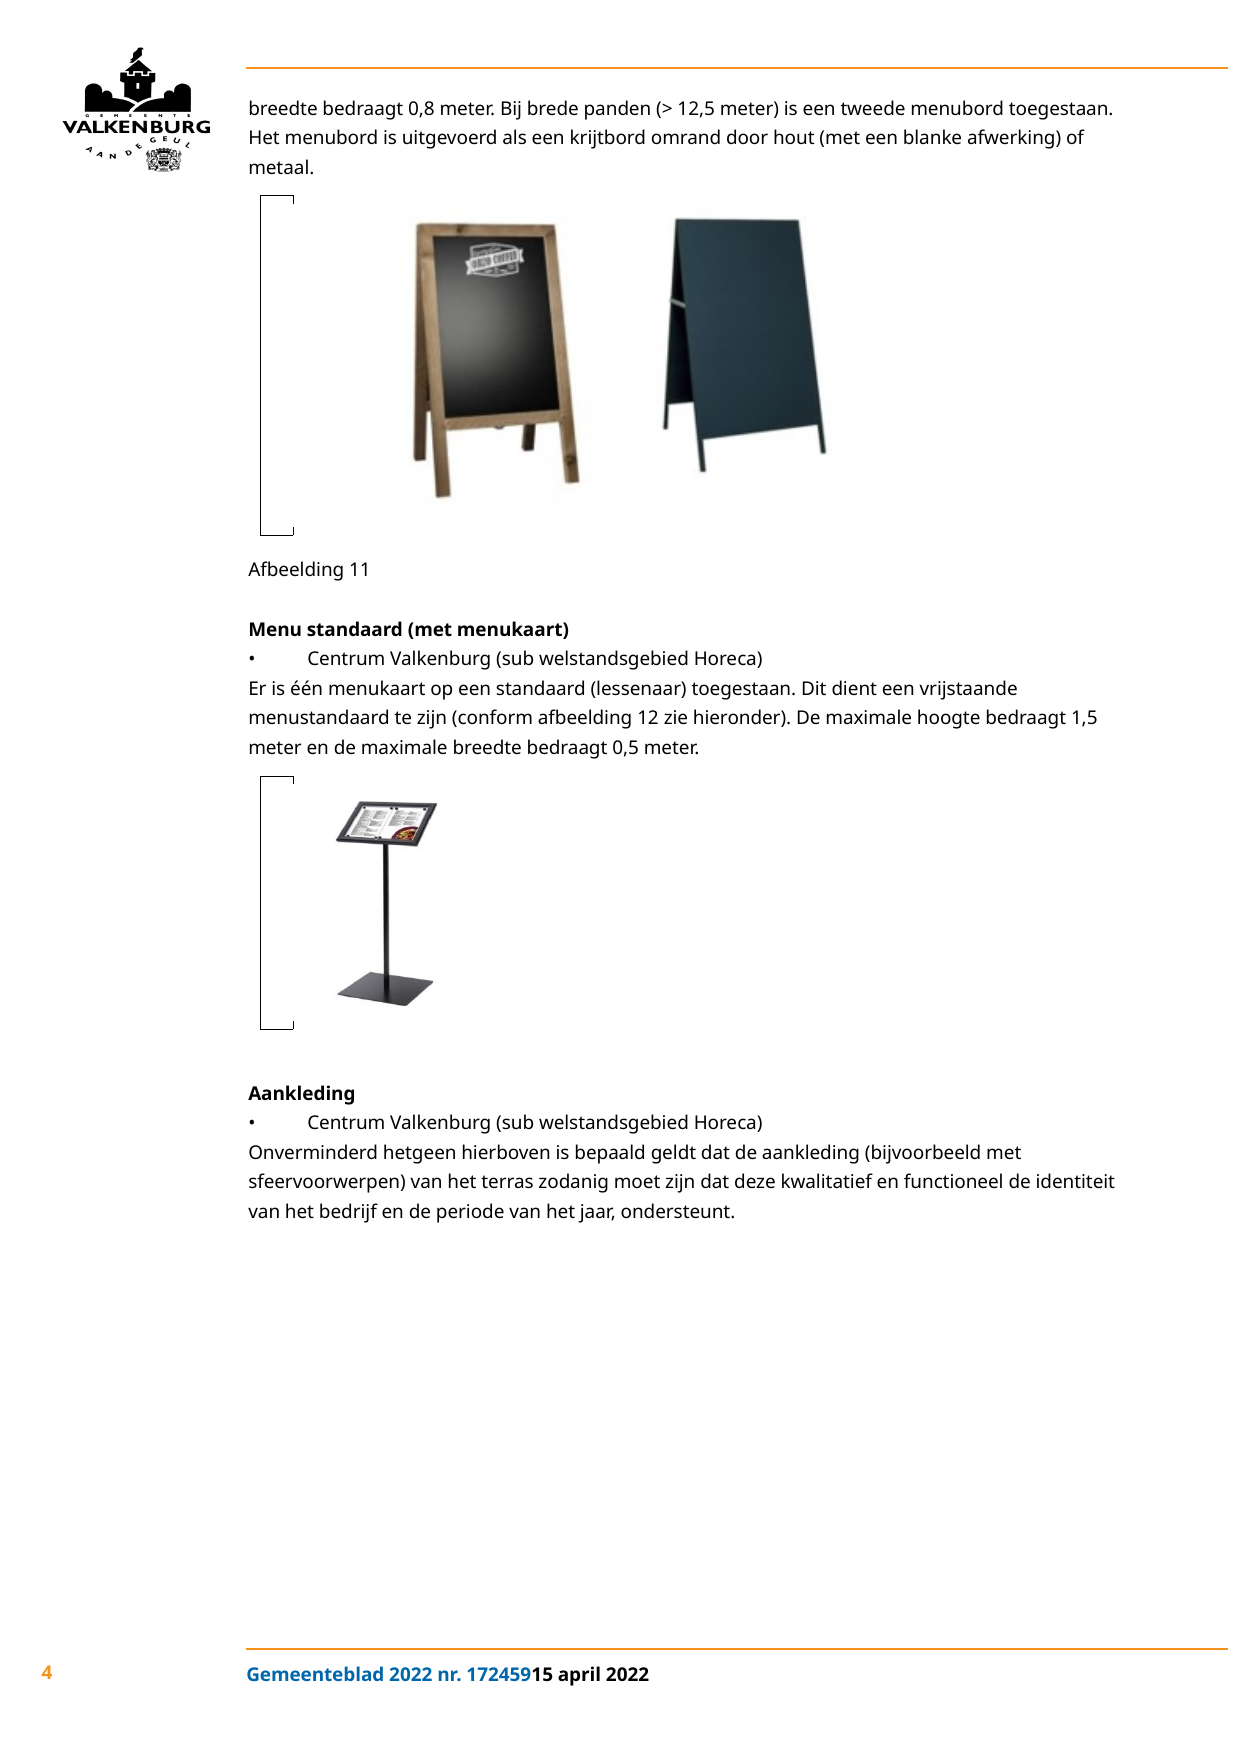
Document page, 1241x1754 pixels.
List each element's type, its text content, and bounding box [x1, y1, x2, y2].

text Afbeelding 11 [248, 557, 1152, 582]
list Centrum Valkenburg (sub welstandsgebied Horeca) [248, 645, 1152, 671]
text Aankleding [248, 1080, 1152, 1106]
picture [41, 47, 231, 172]
picture [268, 784, 505, 1021]
text breedte bedraagt 0,8 meter. Bij brede panden (> 12,5 meter) is een tweede menubord toegestaan. [248, 95, 1152, 121]
text Menu standaard (met menukaart) [248, 616, 1152, 641]
picture [268, 204, 850, 527]
text Onverminderd hetgeen hierboven is bepaald geldt dat de aankleding (bijvoorbeeld met sfeervoorwerpen) van het terras zodanig moet zijn dat deze kwalitatief en functioneel de identiteit van het bedrijf en de periode van het jaar, ondersteunt. [248, 1139, 1152, 1224]
text Het menubord is uitgevoerd als een krijtbord omrand door hout (met een blanke afwerking) of metaal. [248, 124, 1152, 180]
text Er is één menukaart op een standaard (lessenaar) toegestaan. Dit dient een vrijstaande menustandaard te zijn (conform afbeelding 12 zie hieronder). De maximale hoogte bedraagt 1,5 meter en de maximale breedte bedraagt 0,5 meter. [248, 675, 1152, 760]
list Centrum Valkenburg (sub welstandsgebied Horeca) [248, 1109, 1152, 1135]
